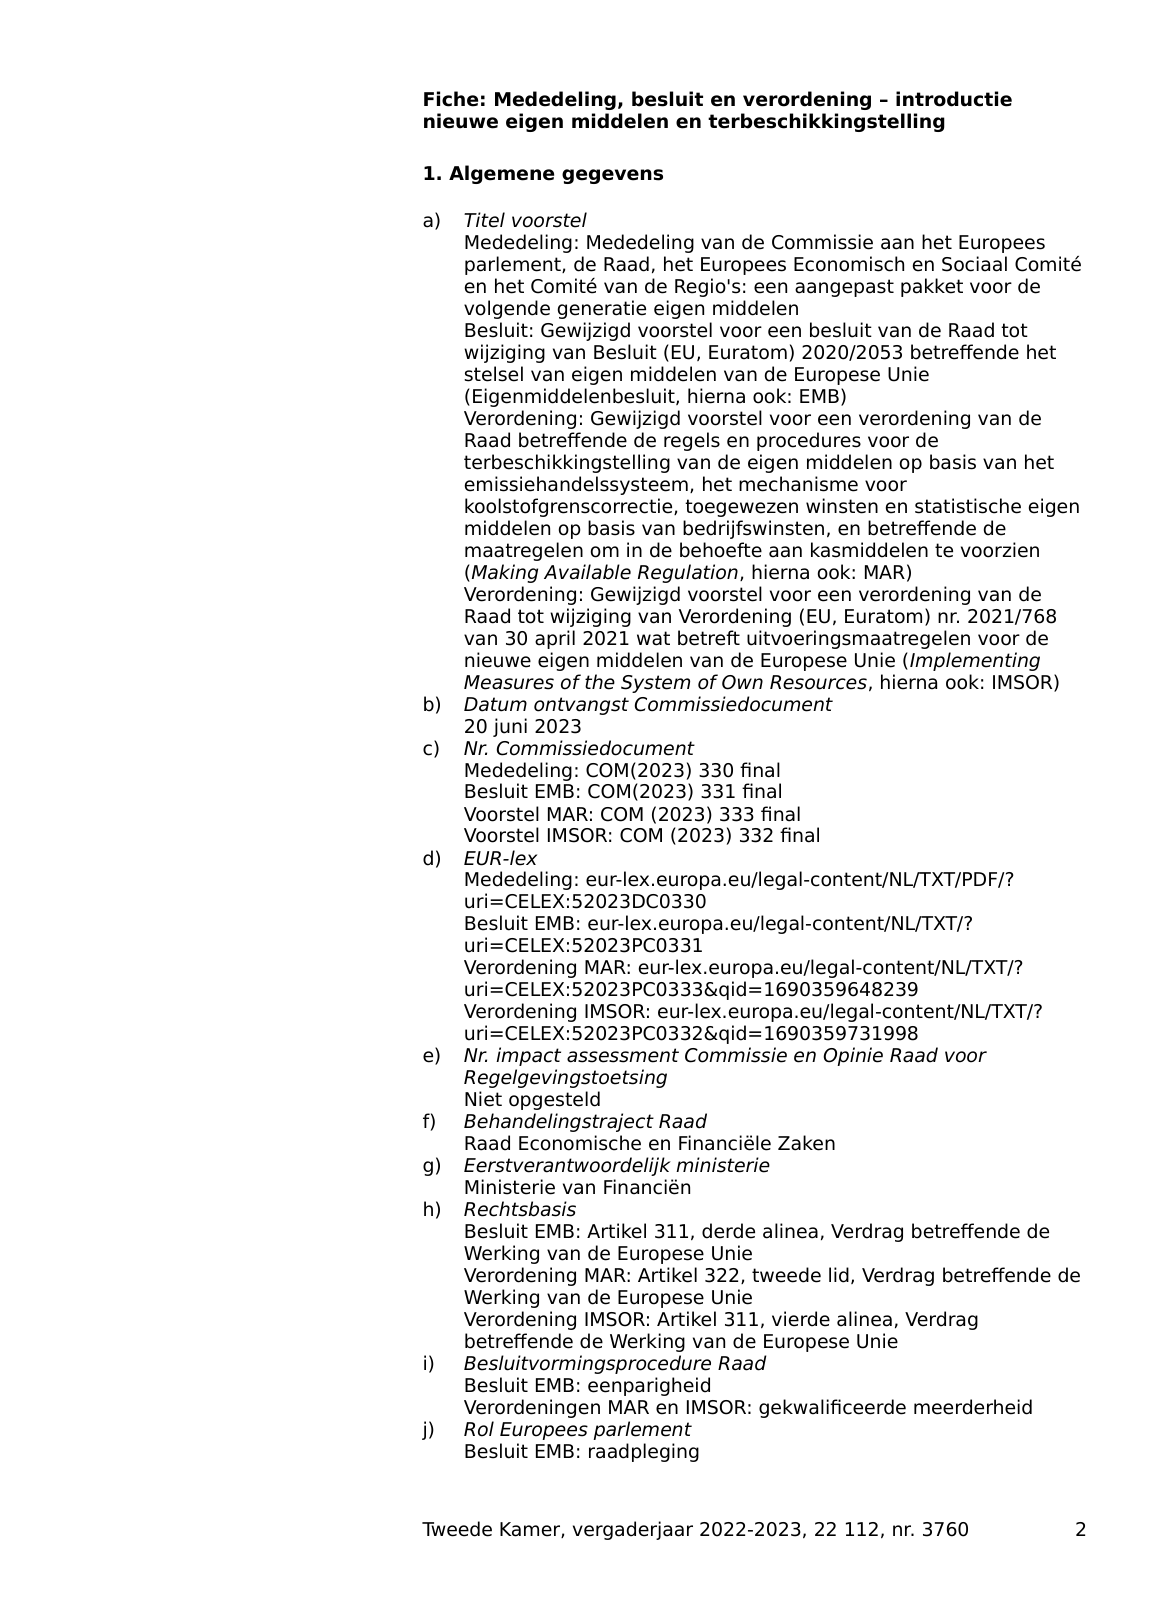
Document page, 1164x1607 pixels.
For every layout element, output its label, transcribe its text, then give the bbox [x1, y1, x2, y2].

text 20 juni 2023 [464, 716, 1087, 737]
text Voorstel MAR: COM (2023) 333 final [464, 803, 1087, 825]
text a) Titel voorstel [422, 210, 1087, 232]
text Verordening IMSOR: Artikel 311, vierde alinea, Verdrag betreffende de Werking van de Europese Unie [464, 1309, 1087, 1353]
text h) Rechtsbasis [422, 1199, 1087, 1221]
text Besluit: Gewijzigd voorstel voor een besluit van de Raad tot wijziging van Besluit (EU, Euratom) 2020/2053 betreffende het stelsel van eigen middelen van de Europese Unie (Eigenmiddelenbesluit, hierna ook: EMB) [464, 320, 1087, 408]
text j) Rol Europees parlement [422, 1419, 1087, 1441]
text Verordening MAR: Artikel 322, tweede lid, Verdrag betreffende de Werking van de Europese Unie [464, 1265, 1087, 1309]
text Besluit EMB: COM(2023) 331 final [464, 781, 1087, 803]
text Besluit EMB: eur-lex.europa.eu/legal-content/NL/TXT/?uri=CELEX:52023PC0331 [464, 913, 1087, 957]
text g) Eerstverantwoordelijk ministerie [422, 1155, 1087, 1177]
text Ministerie van Financiën [464, 1177, 1087, 1199]
text Besluit EMB: raadpleging [464, 1441, 1087, 1463]
subtitle Fiche: Mededeling, besluit en verordening – introductie nieuwe eigen middelen en terbeschikkingstelling [422, 89, 1087, 133]
text Besluit EMB: Artikel 311, derde alinea, Verdrag betreffende de Werking van de Europese Unie [464, 1221, 1087, 1265]
text Mededeling: COM(2023) 330 final [464, 759, 1087, 781]
text Verordeningen MAR en IMSOR: gekwalificeerde meerderheid [464, 1397, 1087, 1419]
text Verordening MAR: eur-lex.europa.eu/legal-content/NL/TXT/?uri=CELEX:52023PC0333&qid=1690359648239 [464, 957, 1087, 1001]
text Verordening IMSOR: eur-lex.europa.eu/legal-content/NL/TXT/?uri=CELEX:52023PC0332&qid=1690359731998 [464, 1001, 1087, 1045]
text Verordening: Gewijzigd voorstel voor een verordening van de Raad betreffende de regels en procedures voor de terbeschikkingstelling van de eigen middelen op basis van het emissiehandelssysteem, het mechanisme voor koolstofgrenscorrectie, toegewezen winsten en statistische eigen middelen op basis van bedrijfswinsten, en betreffende de maatregelen om in de behoefte aan kasmiddelen te voorzien (Making Available Regulation, hierna ook: MAR) [464, 408, 1087, 584]
subtitle 1. Algemene gegevens [422, 163, 1087, 185]
text e) Nr. impact assessment Commissie en Opinie Raad voor Regelgevingstoetsing [422, 1045, 1087, 1089]
text Verordening: Gewijzigd voorstel voor een verordening van de Raad tot wijziging van Verordening (EU, Euratom) nr. 2021/768 van 30 april 2021 wat betreft uitvoeringsmaatregelen voor de nieuwe eigen middelen van de Europese Unie (Implementing Measures of the System of Own Resources, hierna ook: IMSOR) [464, 584, 1087, 693]
text Niet opgesteld [464, 1089, 1087, 1111]
text Voorstel IMSOR: COM (2023) 332 final [464, 825, 1087, 847]
text Mededeling: Mededeling van de Commissie aan het Europees parlement, de Raad, het Europees Economisch en Sociaal Comité en het Comité van de Regio's: een aangepast pakket voor de volgende generatie eigen middelen [464, 232, 1087, 320]
text Mededeling: eur-lex.europa.eu/legal-content/NL/TXT/PDF/?uri=CELEX:52023DC0330 [464, 869, 1087, 913]
text c) Nr. Commissiedocument [422, 737, 1087, 759]
text Raad Economische en Financiële Zaken [464, 1133, 1087, 1155]
text d) EUR-lex [422, 847, 1087, 869]
text f) Behandelingstraject Raad [422, 1111, 1087, 1133]
text Besluit EMB: eenparigheid [464, 1375, 1087, 1397]
text i) Besluitvormingsprocedure Raad [422, 1353, 1087, 1375]
text b) Datum ontvangst Commissiedocument [422, 693, 1087, 716]
